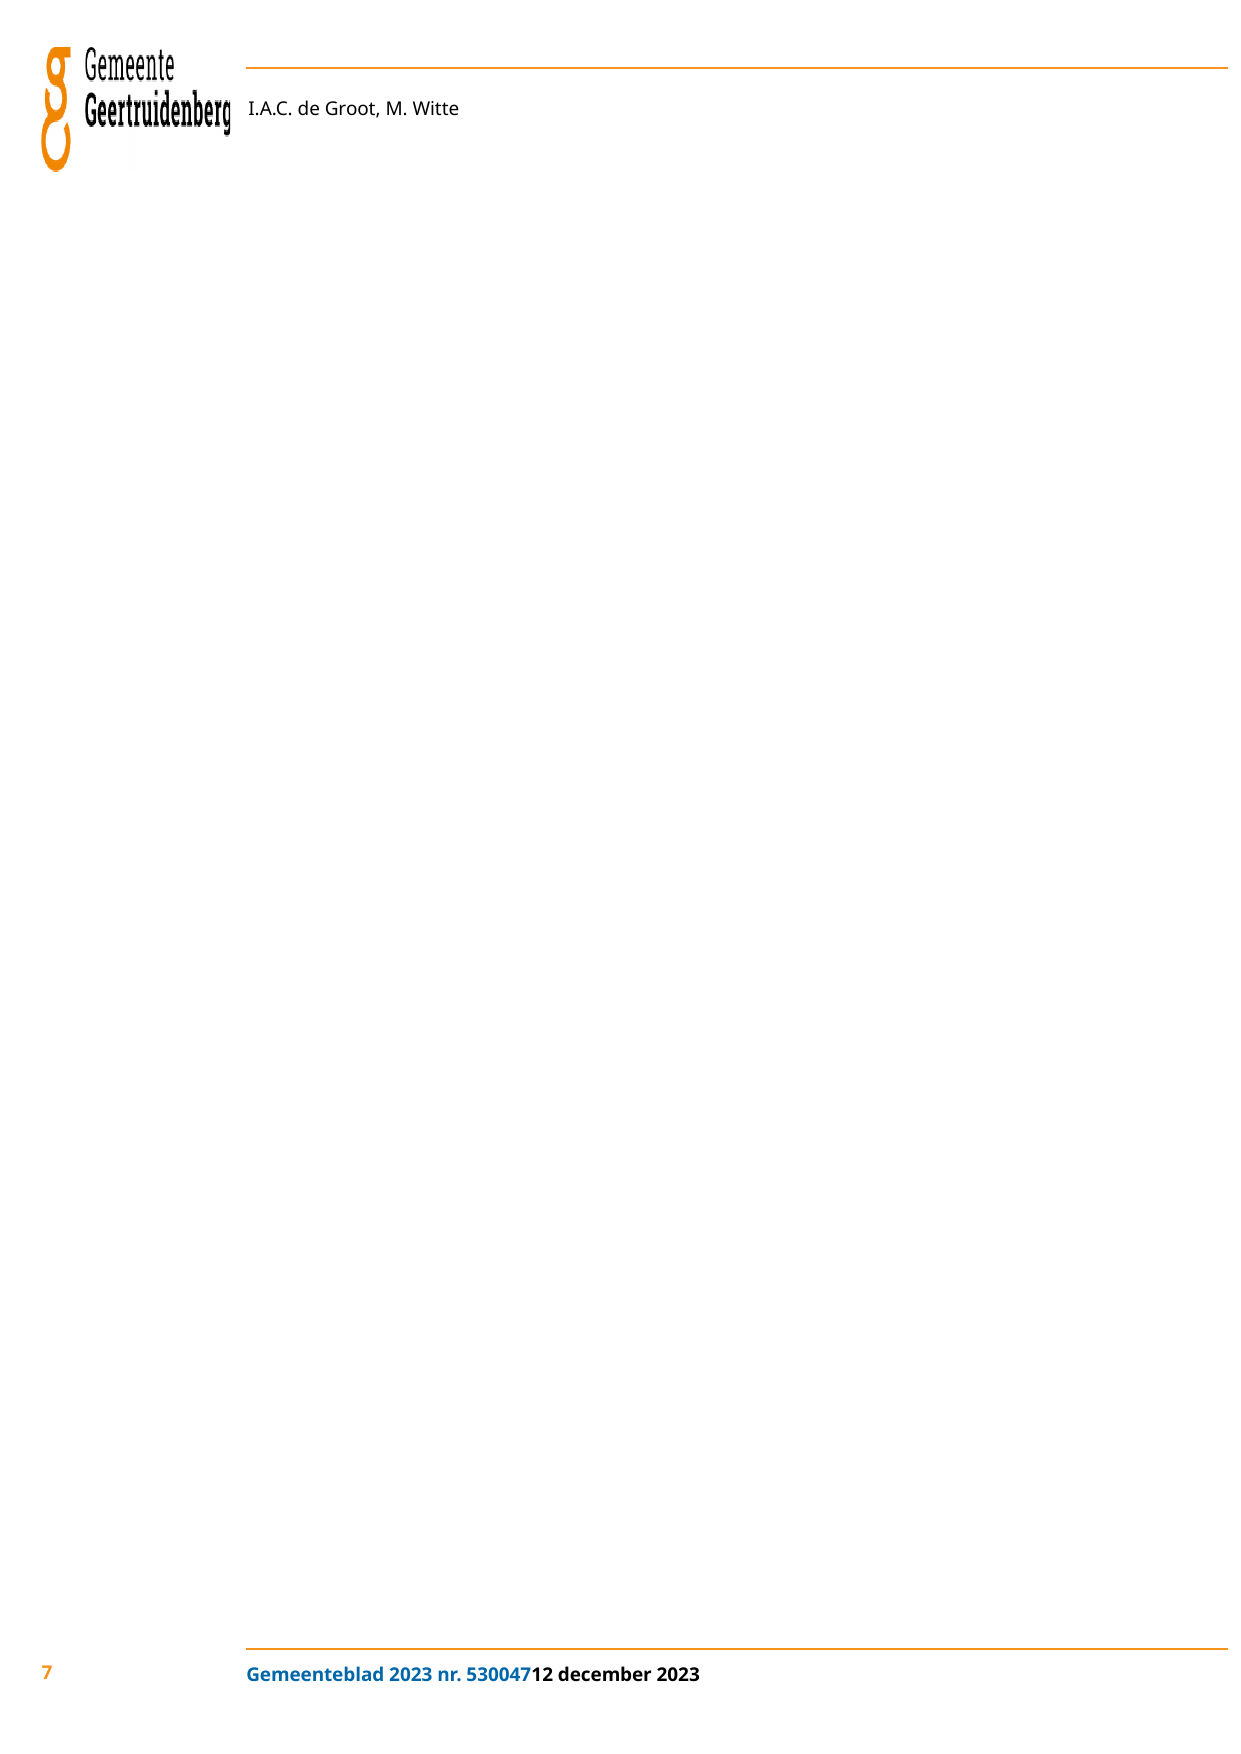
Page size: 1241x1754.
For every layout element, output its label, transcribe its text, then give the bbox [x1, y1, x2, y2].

picture [41, 47, 231, 172]
text I.A.C. de Groot, M. Witte [248, 95, 1152, 121]
